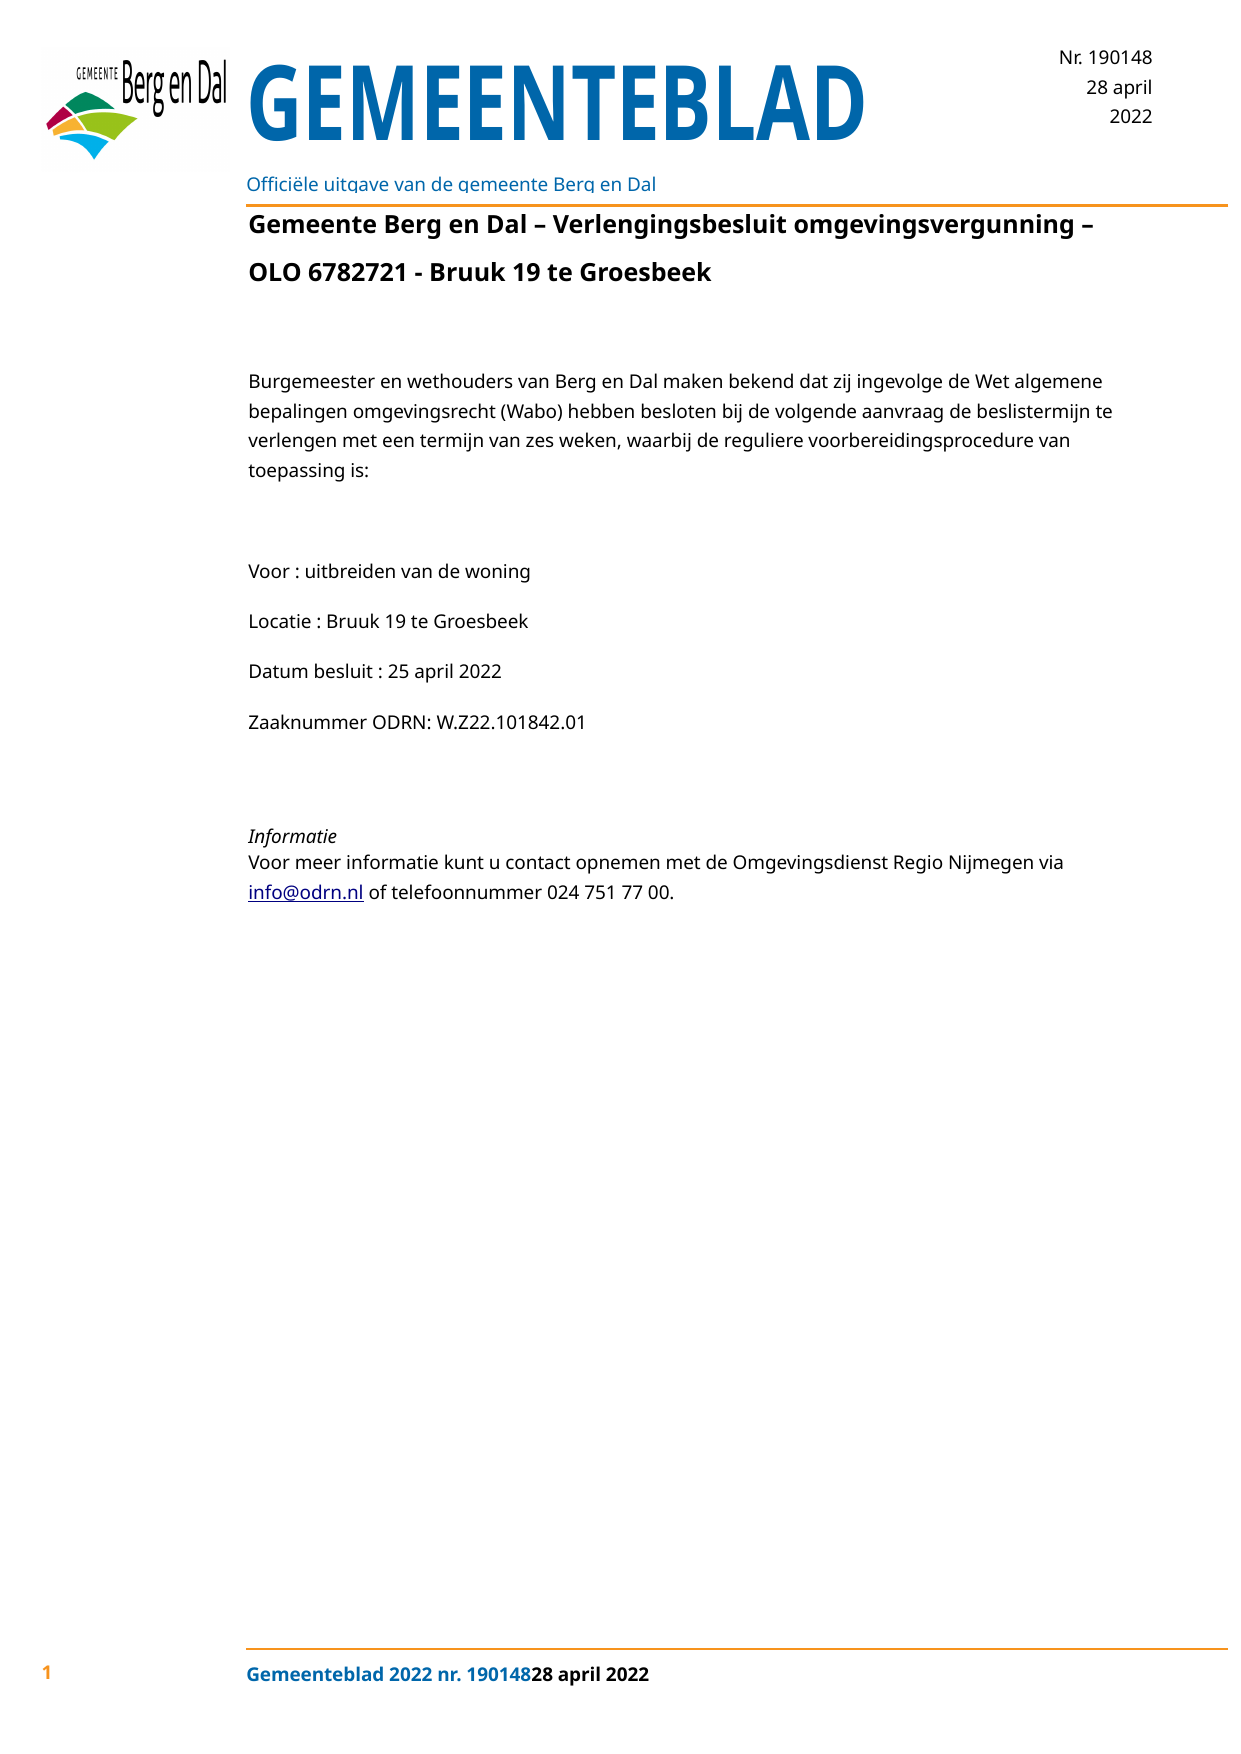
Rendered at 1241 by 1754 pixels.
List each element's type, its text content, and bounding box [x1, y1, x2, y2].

picture [41, 47, 231, 172]
text Datum besluit : 25 april 2022 [248, 659, 1152, 684]
text Voor meer informatie kunt u contact opnemen met de Omgevingsdienst Regio Nijmegen via info@odrn.nl of telefoonnummer 024 751 77 00. [248, 849, 1152, 904]
text Locatie : Bruuk 19 te Groesbeek [248, 608, 1152, 634]
text Voor : uitbreiden van de woning [248, 558, 1152, 584]
text Informatie [248, 823, 1152, 849]
text Gemeente Berg en Dal – Verlengingsbesluit omgevingsvergunning – OLO 6782721 - Bruuk 19 te Groesbeek [248, 207, 1152, 288]
text Burgemeester en wethouders van Berg en Dal maken bekend dat zij ingevolge de Wet algemene bepalingen omgevingsrecht (Wabo) hebben besloten bij de volgende aanvraag de beslistermijn te verlengen met een termijn van zes weken, waarbij de reguliere voorbereidingsprocedure van toepassing is: [248, 368, 1152, 483]
text Zaaknummer ODRN: W.Z22.101842.01 [248, 709, 1152, 735]
